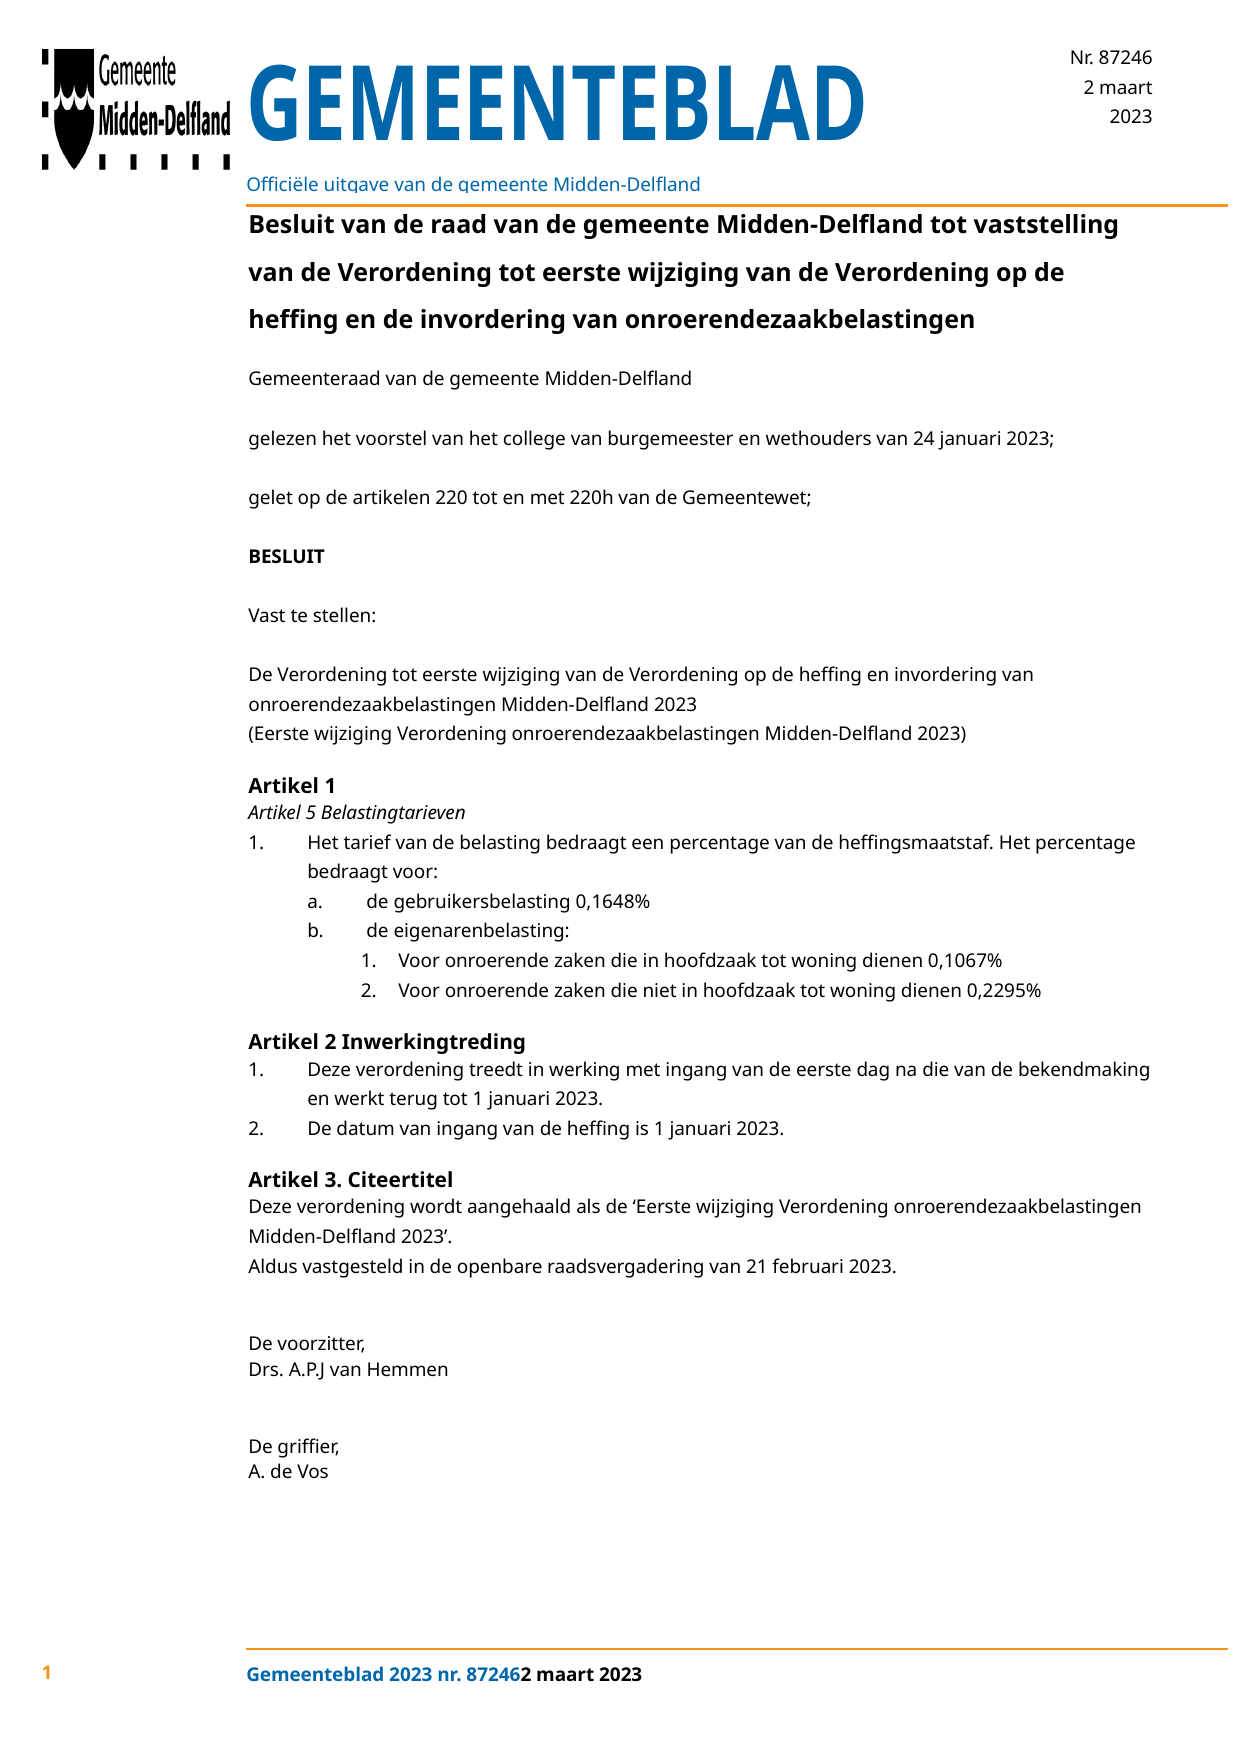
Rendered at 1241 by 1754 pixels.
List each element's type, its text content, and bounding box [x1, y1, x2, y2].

text Deze verordening wordt aangehaald als de ‘Eerste wijziging Verordening onroerendezaakbelastingen Midden-Delfland 2023’. [248, 1194, 1152, 1249]
text De voorzitter, [248, 1330, 1152, 1356]
text Artikel 2 Inwerkingtreding [248, 1027, 1152, 1056]
text De Verordening tot eerste wijziging van de Verordening op de heffing en invordering van onroerendezaakbelastingen Midden-Delfland 2023 [248, 661, 1152, 717]
text Artikel 5 Belastingtarieven [248, 799, 1152, 825]
list de eigenarenbelasting: [307, 918, 1152, 943]
text A. de Vos [248, 1459, 1152, 1484]
list Het tarief van de belasting bedraagt een percentage van de heffingsmaatstaf. Het percentage bedraagt voor: [248, 829, 1152, 884]
list Deze verordening treedt in werking met ingang van de eerste dag na die van de bekendmaking en werkt terug tot 1 januari 2023. [248, 1056, 1152, 1111]
text Aldus vastgesteld in de openbare raadsvergadering van 21 februari 2023. [248, 1253, 1152, 1279]
list Voor onroerende zaken die niet in hoofdzaak tot woning dienen 0,2295% [361, 977, 1152, 1003]
text gelet op de artikelen 220 tot en met 220h van de Gemeentewet; [248, 484, 1152, 509]
text Vast te stellen: [248, 602, 1152, 628]
text gelezen het voorstel van het college van burgemeester en wethouders van 24 januari 2023; [248, 425, 1152, 450]
text Artikel 3. Citeertitel [248, 1165, 1152, 1194]
list de gebruikersbelasting 0,1648% [307, 888, 1152, 914]
text Gemeenteraad van de gemeente Midden-Delfland [248, 366, 1152, 391]
picture [41, 47, 231, 172]
text Besluit van de raad van de gemeente Midden-Delfland tot vaststelling van de Verordening tot eerste wijziging van de Verordening op de heffing en de invordering van onroerendezaakbelastingen [248, 207, 1152, 336]
text De griffier, [248, 1433, 1152, 1459]
list Voor onroerende zaken die in hoofdzaak tot woning dienen 0,1067% [361, 947, 1152, 973]
list De datum van ingang van de heffing is 1 januari 2023. [248, 1115, 1152, 1141]
text Drs. A.P.J van Hemmen [248, 1356, 1152, 1382]
text BESLUIT [248, 543, 1152, 569]
text (Eerste wijziging Verordening onroerendezaakbelastingen Midden-Delfland 2023) [248, 721, 1152, 746]
text Artikel 1 [248, 771, 1152, 799]
